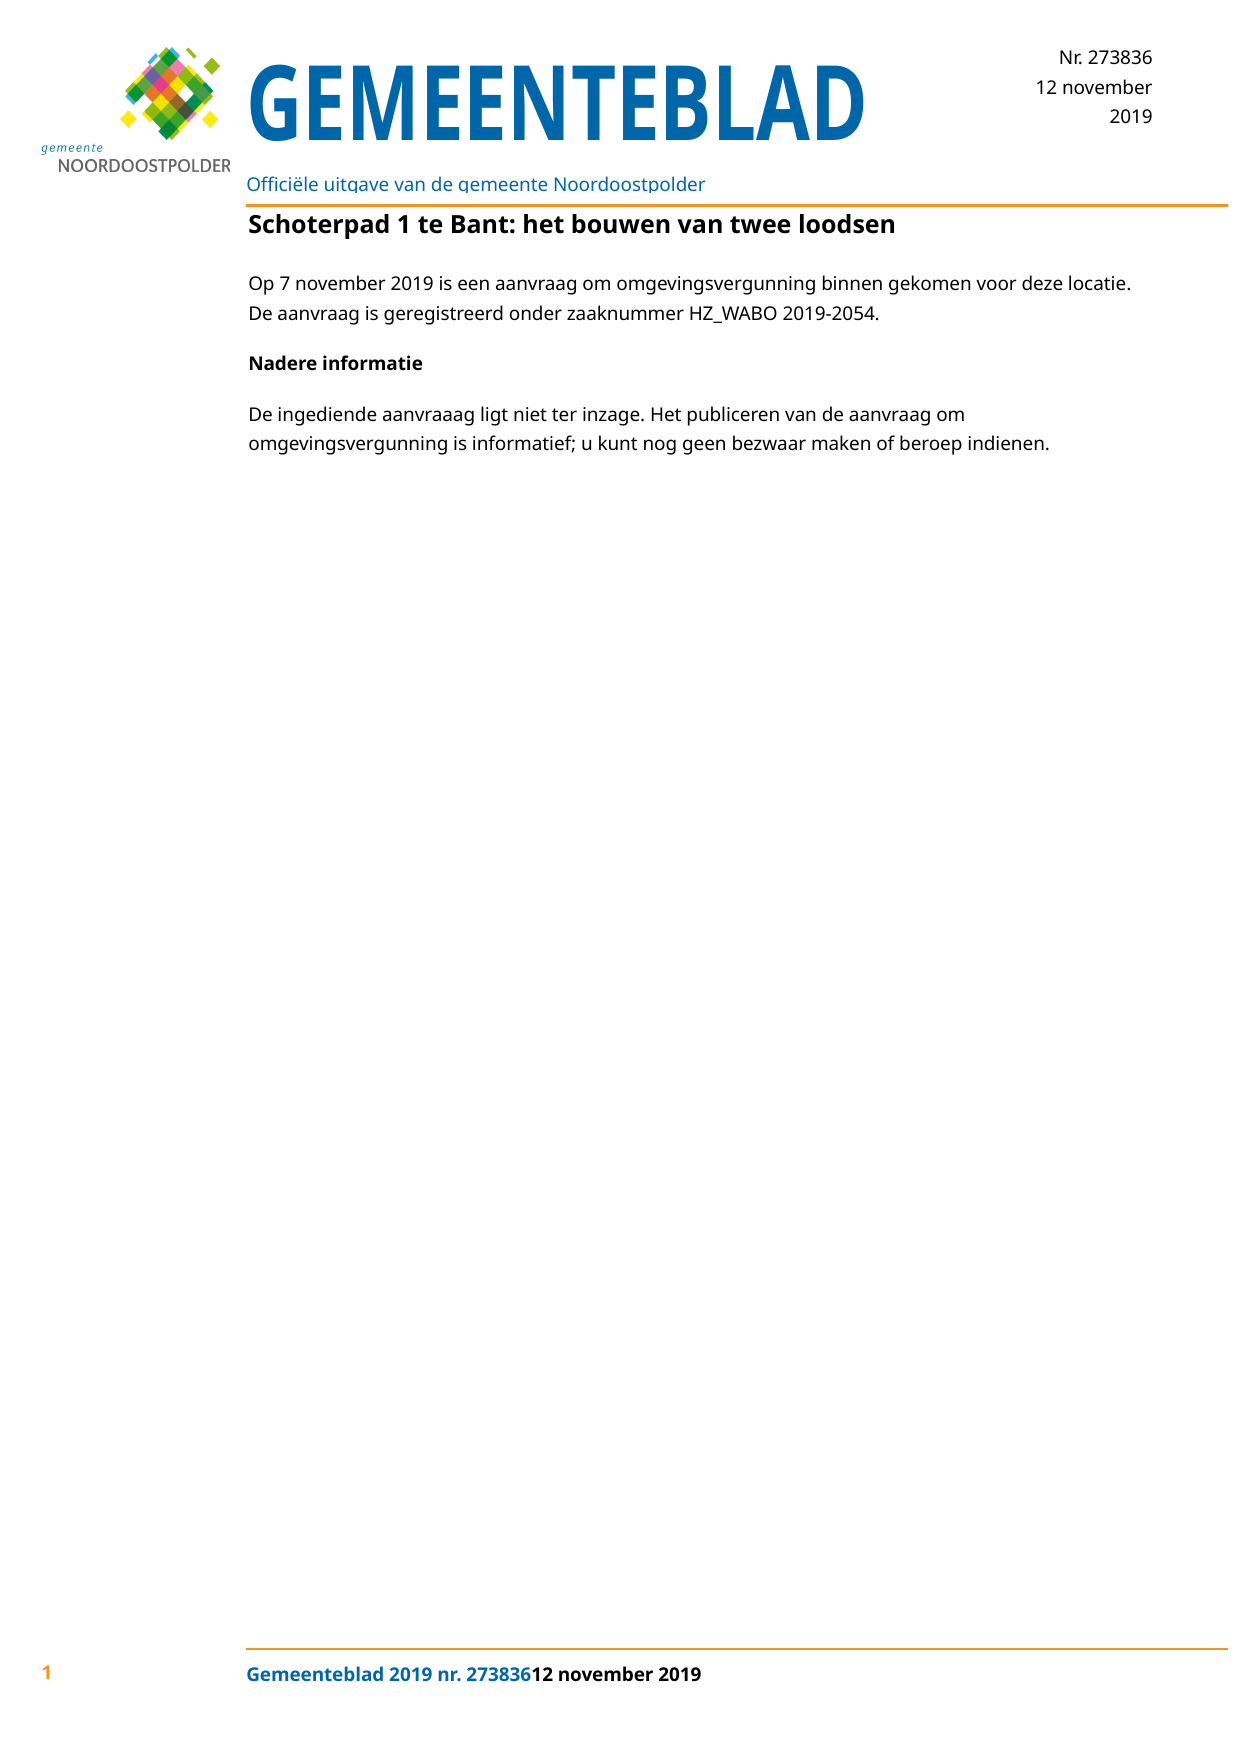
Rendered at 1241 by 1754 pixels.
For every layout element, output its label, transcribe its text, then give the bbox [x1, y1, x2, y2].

text De ingediende aanvraaag ligt niet ter inzage. Het publiceren van de aanvraag om omgevingsvergunning is informatief; u kunt nog geen bezwaar maken of beroep indienen. [248, 401, 1152, 456]
picture [41, 47, 231, 172]
text Nadere informatie [248, 350, 1152, 376]
text Schoterpad 1 te Bant: het bouwen van twee loodsen [248, 207, 1152, 241]
text Op 7 november 2019 is een aanvraag om omgevingsvergunning binnen gekomen voor deze locatie. De aanvraag is geregistreerd onder zaaknummer HZ_WABO 2019-2054. [248, 270, 1152, 326]
